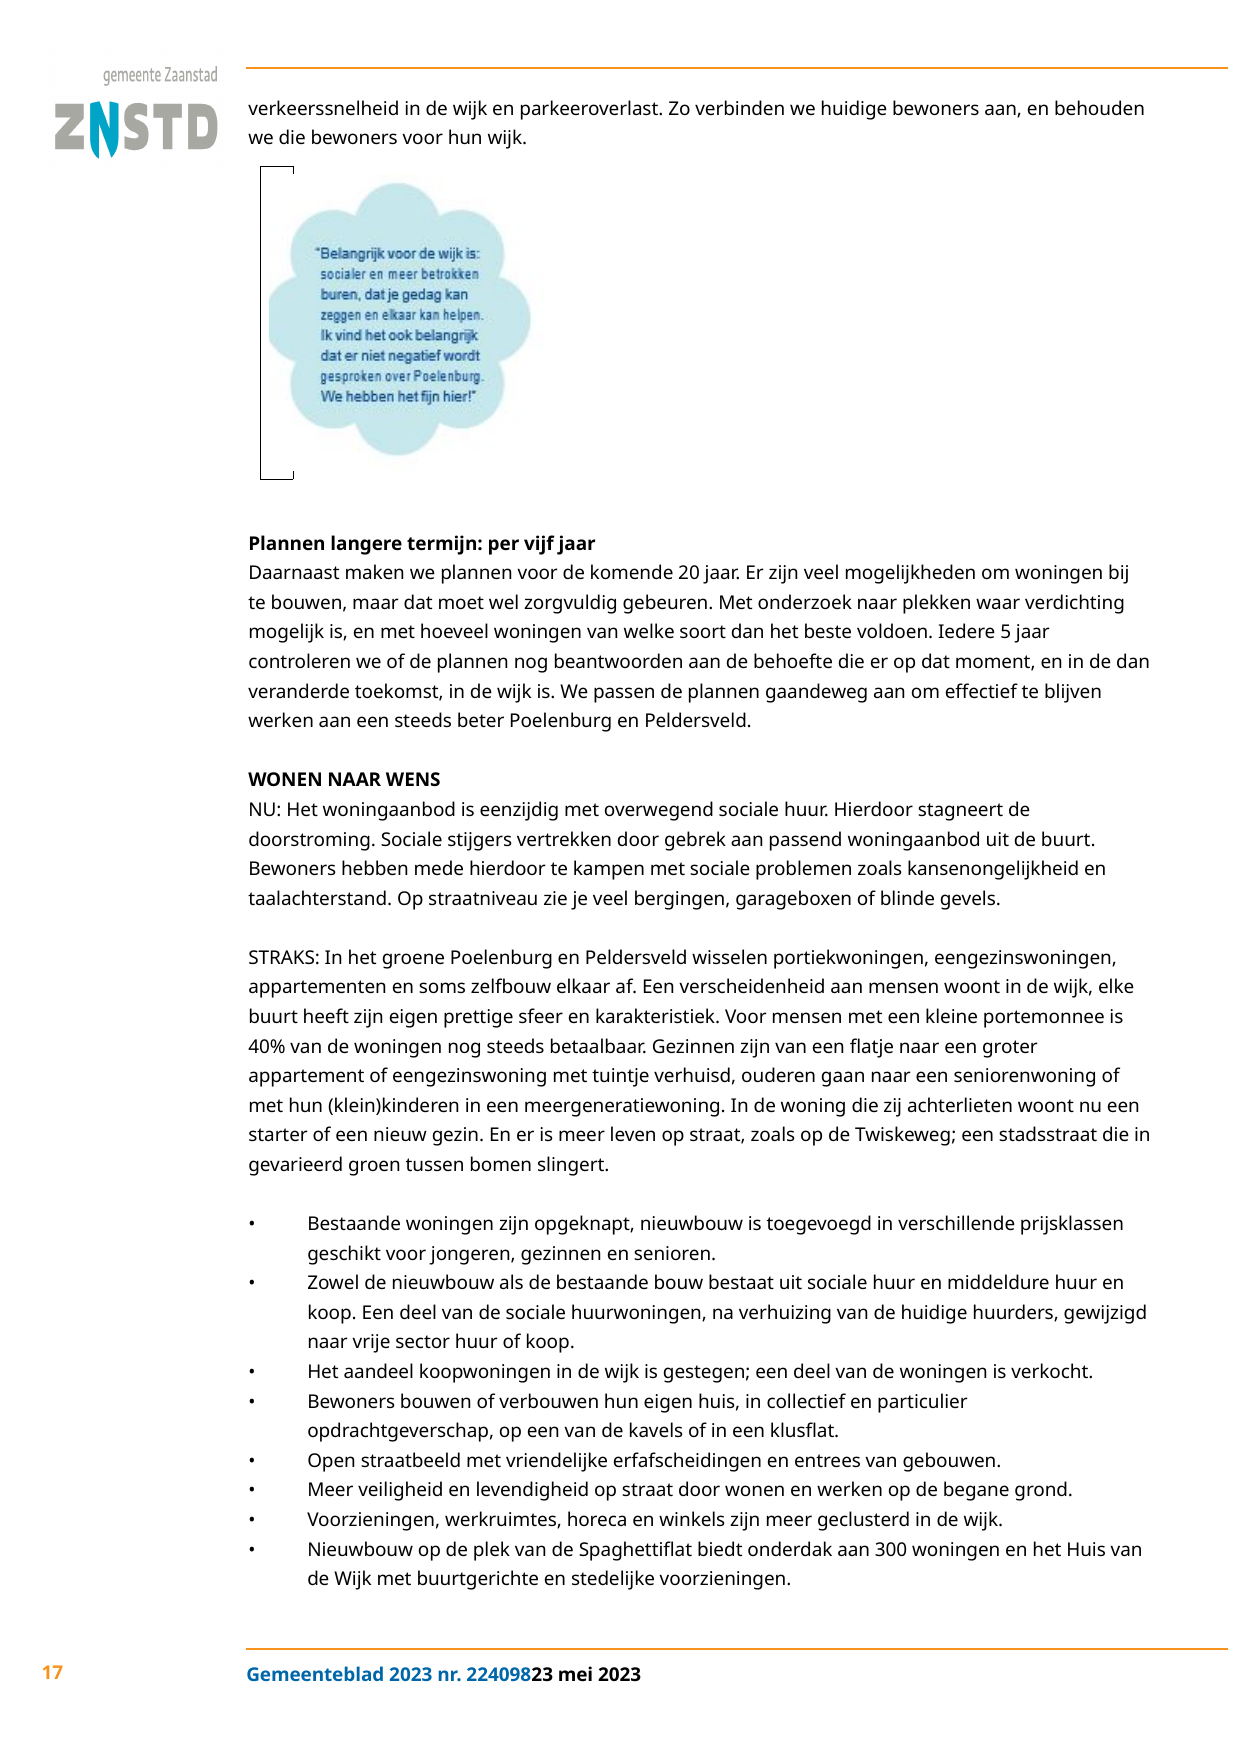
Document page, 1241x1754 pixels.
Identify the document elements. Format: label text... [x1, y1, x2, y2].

picture [41, 47, 231, 172]
list Nieuwbouw op de plek van de Spaghettiflat biedt onderdak aan 300 woningen en het Huis van de Wijk met buurtgerichte en stedelijke voorzieningen. [248, 1536, 1152, 1591]
list Open straatbeeld met vriendelijke erfafscheidingen en entrees van gebouwen. [248, 1447, 1152, 1473]
list Het aandeel koopwoningen in de wijk is gestegen; een deel van de woningen is verkocht. [248, 1358, 1152, 1384]
list Bestaande woningen zijn opgeknapt, nieuwbouw is toegevoegd in verschillende prijsklassen geschikt voor jongeren, gezinnen en senioren. [248, 1210, 1152, 1266]
text NU: Het woningaanbod is eenzijdig met overwegend sociale huur. Hierdoor stagneert de doorstroming. Sociale stijgers vertrekken door gebrek aan passend woningaanbod uit de buurt. Bewoners hebben mede hierdoor te kampen met sociale problemen zoals kansenongelijkheid en taalachterstand. Op straatniveau zie je veel bergingen, garageboxen of blinde gevels. [248, 796, 1152, 911]
list Zowel de nieuwbouw als de bestaande bouw bestaat uit sociale huur en middeldure huur en koop. Een deel van de sociale huurwoningen, na verhuizing van de huidige huurders, gewijzigd naar vrije sector huur of koop. [248, 1269, 1152, 1354]
text verkeerssnelheid in de wijk en parkeeroverlast. Zo verbinden we huidige bewoners aan, en behouden we die bewoners voor hun wijk. [248, 95, 1152, 150]
text Daarnaast maken we plannen voor de komende 20 jaar. Er zijn veel mogelijkheden om woningen bij te bouwen, maar dat moet wel zorgvuldig gebeuren. Met onderzoek naar plekken waar verdichting mogelijk is, en met hoeveel woningen van welke soort dan het beste voldoen. Iedere 5 jaar controleren we of de plannen nog beantwoorden aan de behoefte die er op dat moment, en in de dan veranderde toekomst, in de wijk is. We passen de plannen gaandeweg aan om effectief te blijven werken aan een steeds beter Poelenburg en Peldersveld. [248, 559, 1152, 733]
picture [268, 174, 550, 471]
list Voorzieningen, werkruimtes, horeca en winkels zijn meer geclusterd in de wijk. [248, 1506, 1152, 1532]
text STRAKS: In het groene Poelenburg en Peldersveld wisselen portiekwoningen, eengezinswoningen, appartementen en soms zelfbouw elkaar af. Een verscheidenheid aan mensen woont in de wijk, elke buurt heeft zijn eigen prettige sfeer en karakteristiek. Voor mensen met een kleine portemonnee is 40% van de woningen nog steeds betaalbaar. Gezinnen zijn van een flatje naar een groter appartement of eengezinswoning met tuintje verhuisd, ouderen gaan naar een seniorenwoning of met hun (klein)kinderen in een meergeneratiewoning. In de woning die zij achterlieten woont nu een starter of een nieuw gezin. En er is meer leven op straat, zoals op de Twiskeweg; een stadsstraat die in gevarieerd groen tussen bomen slingert. [248, 944, 1152, 1177]
text WONEN NAAR WENS [248, 767, 1152, 792]
list Meer veiligheid en levendigheid op straat door wonen en werken op de begane grond. [248, 1477, 1152, 1502]
list Bewoners bouwen of verbouwen hun eigen huis, in collectief en particulier opdrachtgeverschap, op een van de kavels of in een klusflat. [248, 1388, 1152, 1443]
text Plannen langere termijn: per vijf jaar [248, 530, 1152, 556]
